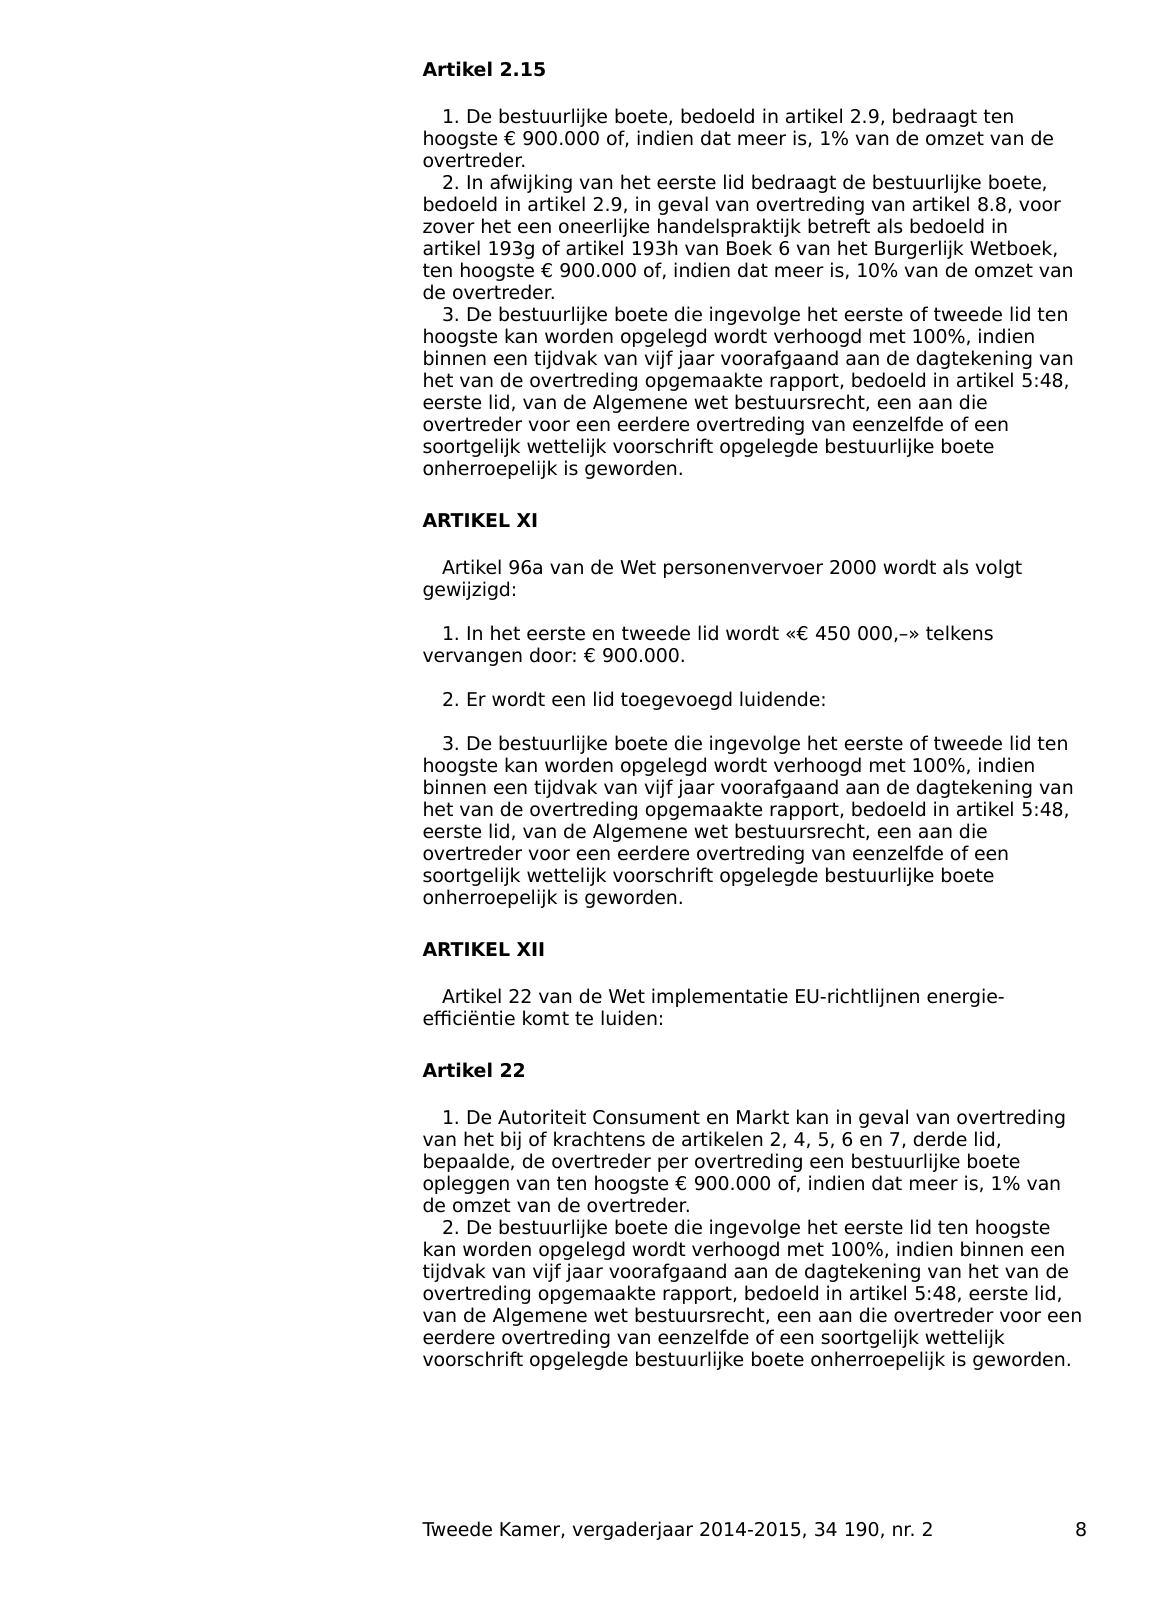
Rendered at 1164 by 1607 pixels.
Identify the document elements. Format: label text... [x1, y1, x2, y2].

text 2. In afwijking van het eerste lid bedraagt de bestuurlijke boete, bedoeld in artikel 2.9, in geval van overtreding van artikel 8.8, voor zover het een oneerlijke handelspraktijk betreft als bedoeld in artikel 193g of artikel 193h van Boek 6 van het Burgerlijk Wetboek, ten hoogste € 900.000 of, indien dat meer is, 10% van de omzet van de overtreder. [422, 172, 1087, 304]
text 1. De Autoriteit Consument en Markt kan in geval van overtreding van het bij of krachtens de artikelen 2, 4, 5, 6 en 7, derde lid, bepaalde, de overtreder per overtreding een bestuurlijke boete opleggen van ten hoogste € 900.000 of, indien dat meer is, 1% van de omzet van de overtreder. [422, 1107, 1087, 1217]
text 1. In het eerste en tweede lid wordt «€ 450 000,–» telkens vervangen door: € 900.000. [422, 623, 1087, 667]
subtitle Artikel 2.15 [422, 59, 1087, 81]
text Artikel 96a van de Wet personenvervoer 2000 wordt als volgt gewijzigd: [422, 557, 1087, 601]
text 2. De bestuurlijke boete die ingevolge het eerste lid ten hoogste kan worden opgelegd wordt verhoogd met 100%, indien binnen een tijdvak van vijf jaar voorafgaand aan de dagtekening van het van de overtreding opgemaakte rapport, bedoeld in artikel 5:48, eerste lid, van de Algemene wet bestuursrecht, een aan die overtreder voor een eerdere overtreding van eenzelfde of een soortgelijk wettelijk voorschrift opgelegde bestuurlijke boete onherroepelijk is geworden. [422, 1217, 1087, 1371]
text 1. De bestuurlijke boete, bedoeld in artikel 2.9, bedraagt ten hoogste € 900.000 of, indien dat meer is, 1% van de omzet van de overtreder. [422, 106, 1087, 172]
text 3. De bestuurlijke boete die ingevolge het eerste of tweede lid ten hoogste kan worden opgelegd wordt verhoogd met 100%, indien binnen een tijdvak van vijf jaar voorafgaand aan de dagtekening van het van de overtreding opgemaakte rapport, bedoeld in artikel 5:48, eerste lid, van de Algemene wet bestuursrecht, een aan die overtreder voor een eerdere overtreding van eenzelfde of een soortgelijk wettelijk voorschrift opgelegde bestuurlijke boete onherroepelijk is geworden. [422, 733, 1087, 909]
subtitle Artikel 22 [422, 1060, 1087, 1082]
subtitle ARTIKEL XII [422, 939, 1087, 961]
text 2. Er wordt een lid toegevoegd luidende: [422, 689, 1087, 711]
text 3. De bestuurlijke boete die ingevolge het eerste of tweede lid ten hoogste kan worden opgelegd wordt verhoogd met 100%, indien binnen een tijdvak van vijf jaar voorafgaand aan de dagtekening van het van de overtreding opgemaakte rapport, bedoeld in artikel 5:48, eerste lid, van de Algemene wet bestuursrecht, een aan die overtreder voor een eerdere overtreding van eenzelfde of een soortgelijk wettelijk voorschrift opgelegde bestuurlijke boete onherroepelijk is geworden. [422, 304, 1087, 480]
subtitle ARTIKEL XI [422, 510, 1087, 532]
text Artikel 22 van de Wet implementatie EU-richtlijnen energie-efficiëntie komt te luiden: [422, 986, 1087, 1030]
